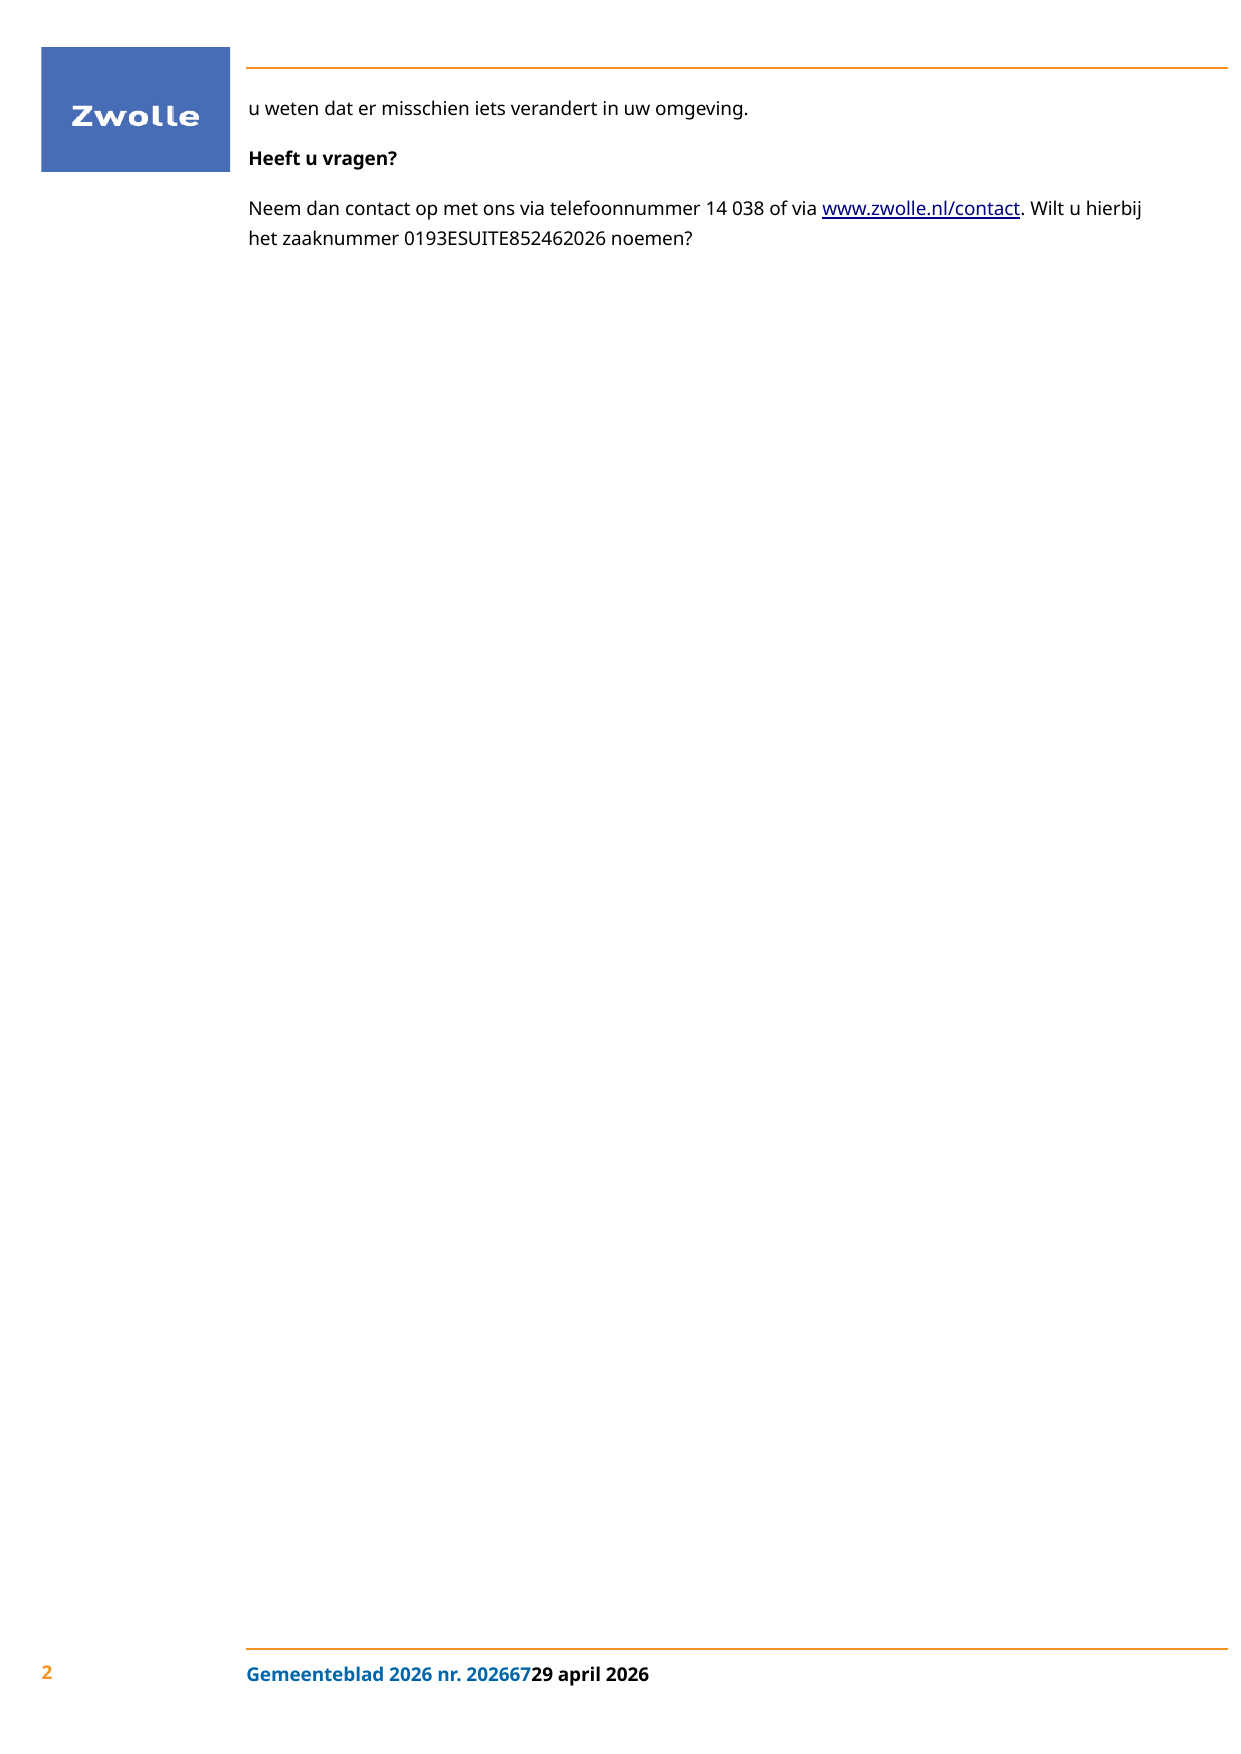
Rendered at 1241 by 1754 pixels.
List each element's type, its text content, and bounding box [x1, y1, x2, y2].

text Heeft u vragen? [248, 145, 1152, 171]
text u weten dat er misschien iets verandert in uw omgeving. [248, 95, 1152, 121]
text Neem dan contact op met ons via telefoonnummer 14 038 of via www.zwolle.nl/contact. Wilt u hierbij het zaaknummer 0193ESUITE852462026 noemen? [248, 196, 1152, 251]
picture [41, 47, 231, 172]
